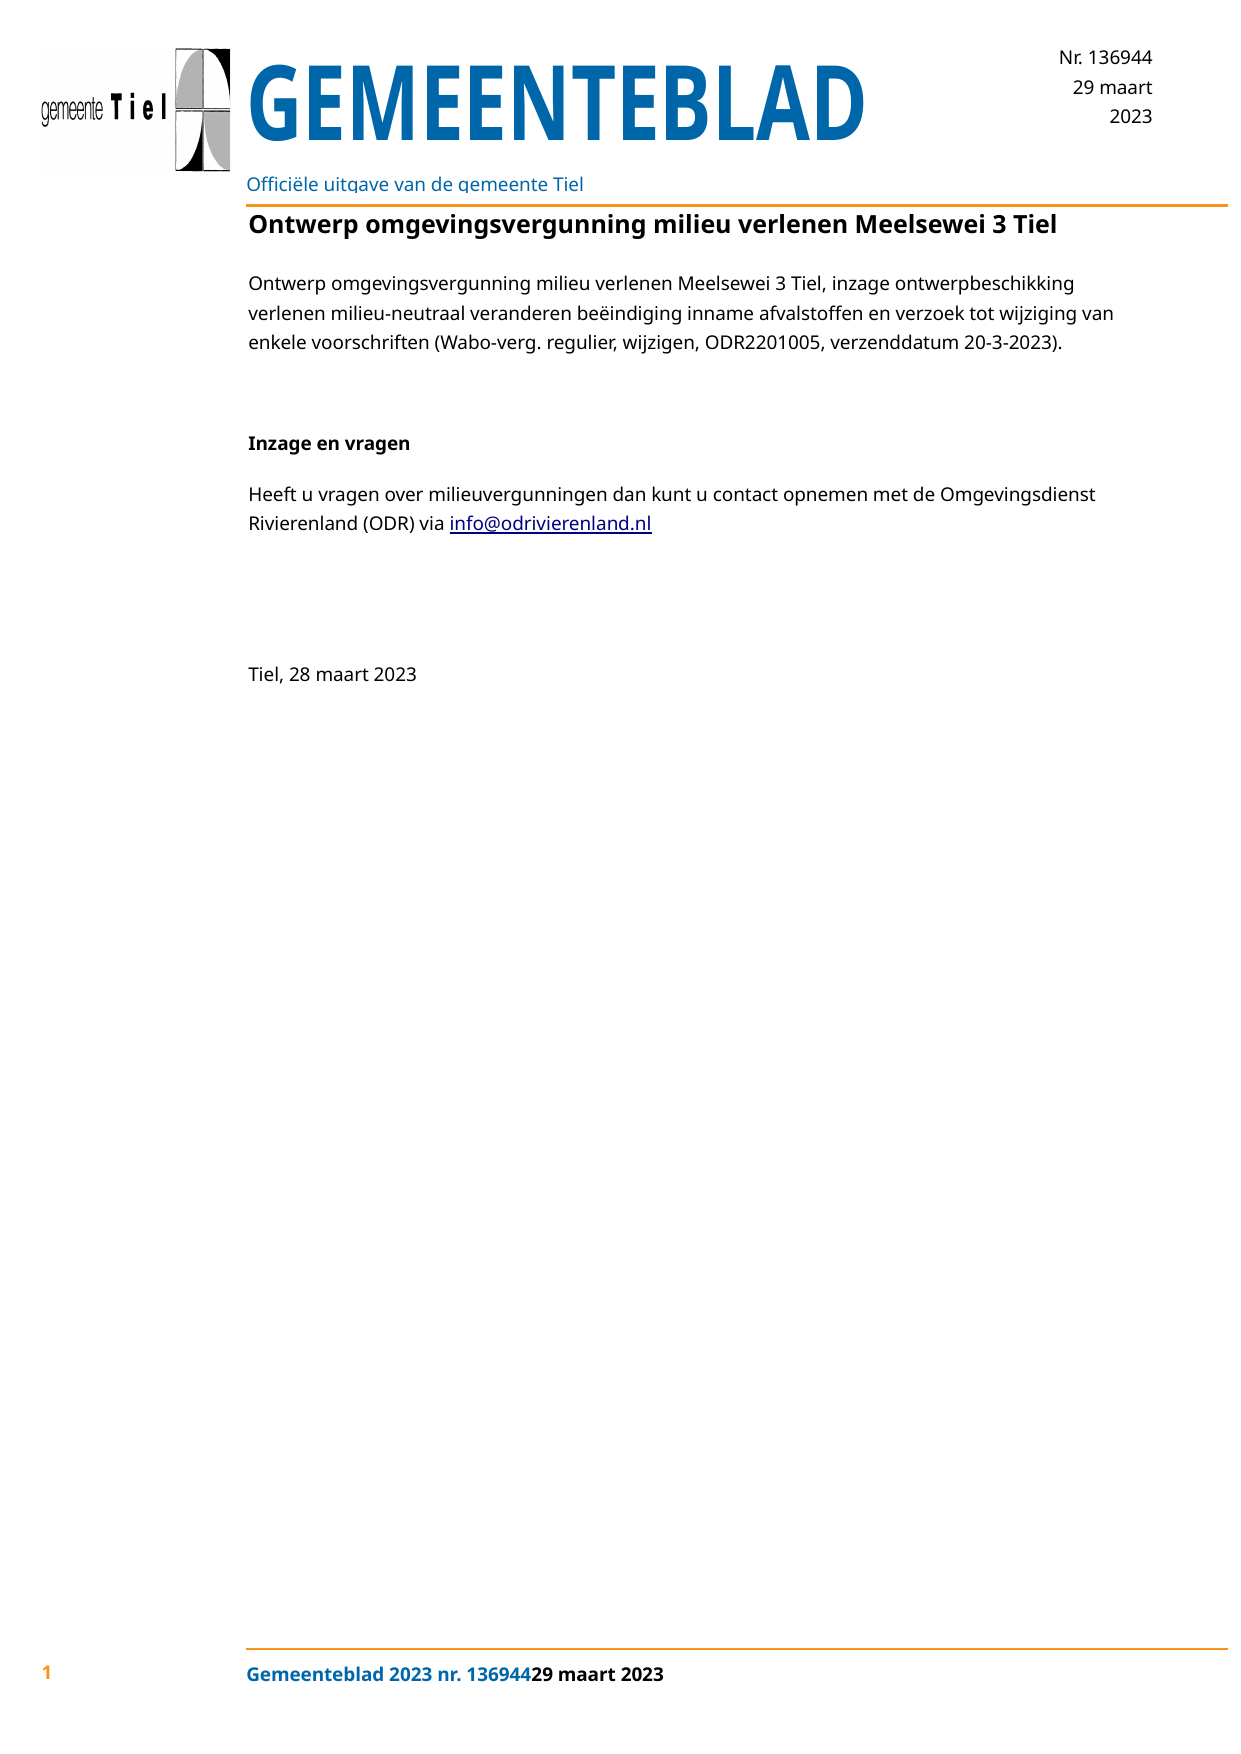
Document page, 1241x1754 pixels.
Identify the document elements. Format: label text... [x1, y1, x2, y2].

picture [41, 47, 231, 172]
text Heeft u vragen over milieuvergunningen dan kunt u contact opnemen met de Omgevingsdienst Rivierenland (ODR) via info@odrivierenland.nl [248, 481, 1152, 536]
text Inzage en vragen [248, 430, 1152, 456]
text Ontwerp omgevingsvergunning milieu verlenen Meelsewei 3 Tiel [248, 207, 1152, 241]
text Ontwerp omgevingsvergunning milieu verlenen Meelsewei 3 Tiel, inzage ontwerpbeschikking verlenen milieu-neutraal veranderen beëindiging inname afvalstoffen en verzoek tot wijziging van enkele voorschriften (Wabo-verg. regulier, wijzigen, ODR2201005, verzenddatum 20-3-2023). [248, 270, 1152, 355]
text Tiel, 28 maart 2023 [248, 662, 1152, 687]
